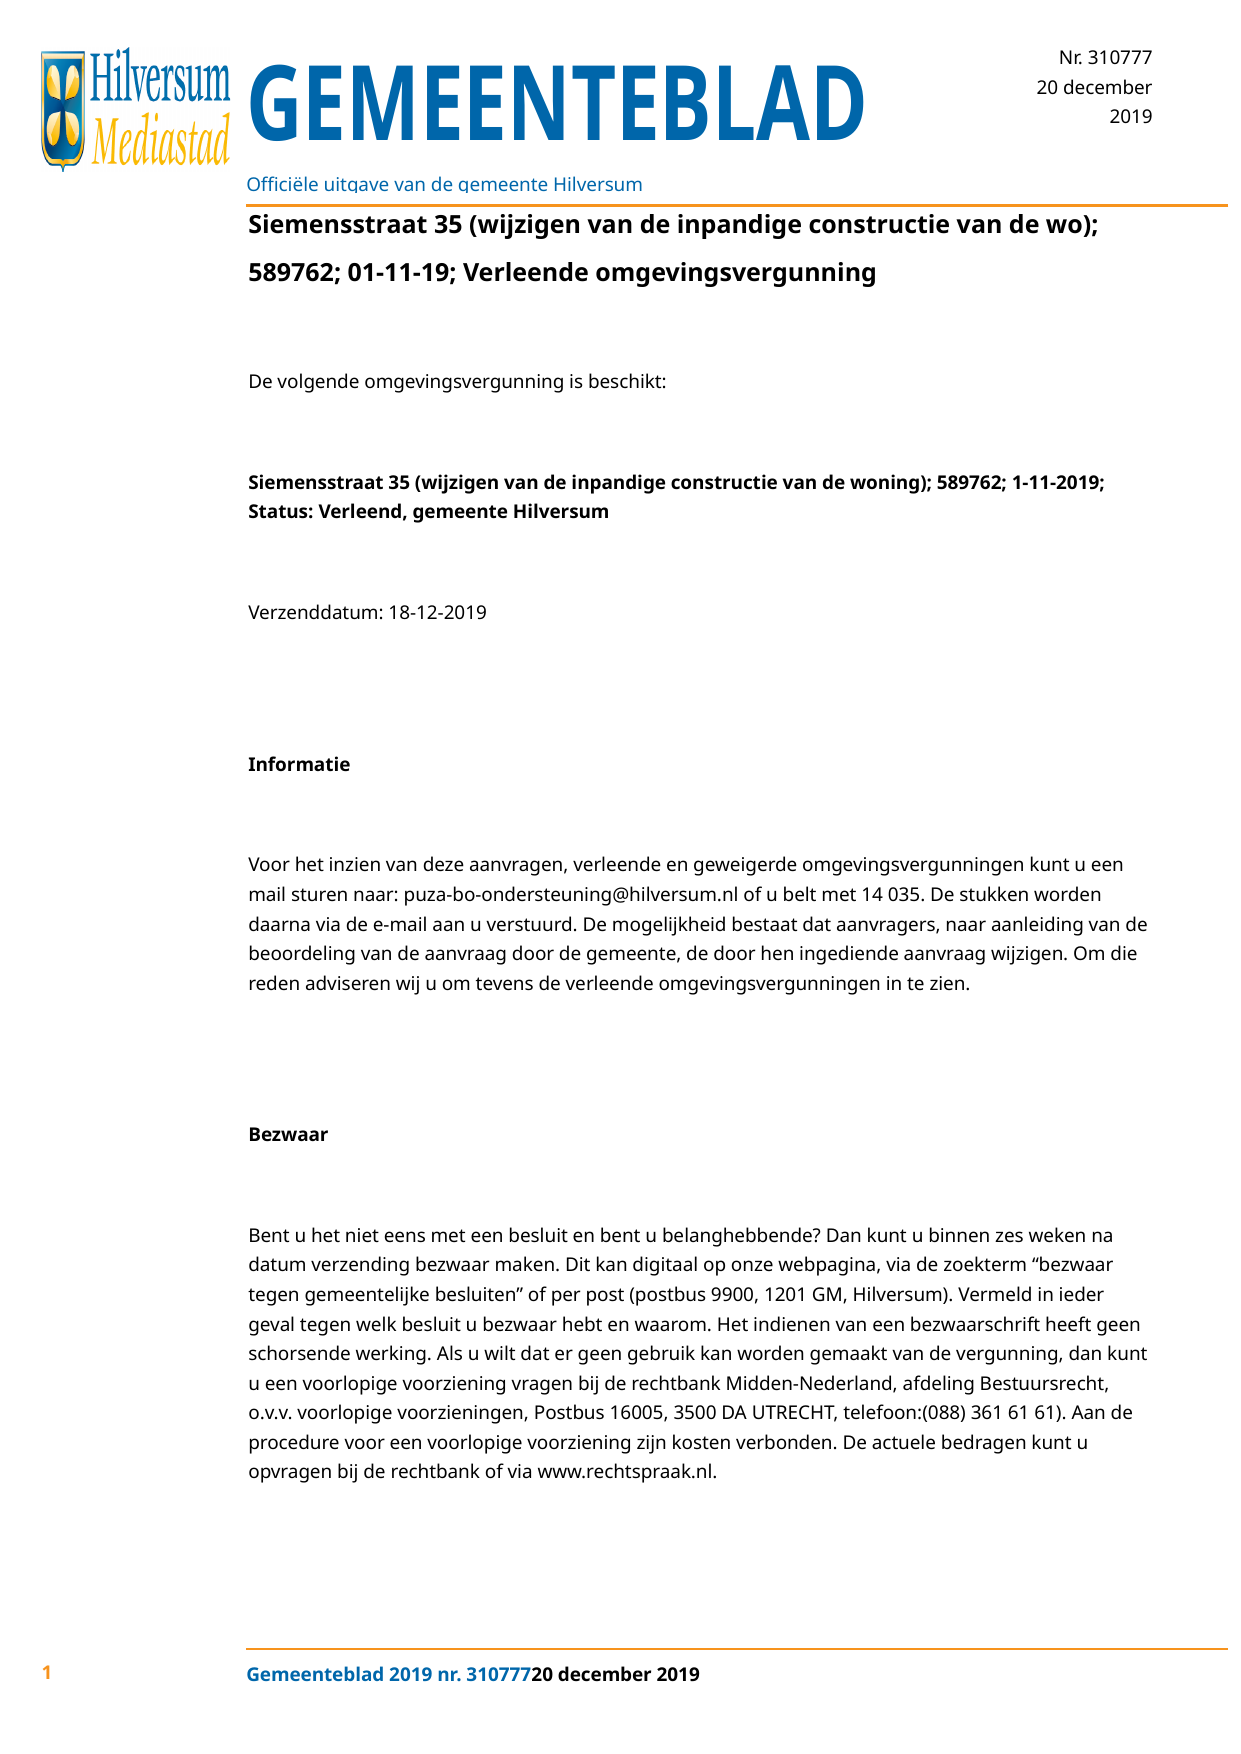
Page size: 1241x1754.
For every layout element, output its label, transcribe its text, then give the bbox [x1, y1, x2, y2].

text Informatie [248, 751, 1152, 777]
picture [41, 47, 231, 172]
text Bezwaar [248, 1121, 1152, 1147]
text De volgende omgevingsvergunning is beschikt: [248, 368, 1152, 394]
text Siemensstraat 35 (wijzigen van de inpandige constructie van de woning); 589762; 1-11-2019; Status: Verleend, gemeente Hilversum [248, 469, 1152, 524]
text Bent u het niet eens met een besluit en bent u belanghebbende? Dan kunt u binnen zes weken na datum verzending bezwaar maken. Dit kan digitaal op onze webpagina, via de zoekterm “bezwaar tegen gemeentelijke besluiten” of per post (postbus 9900, 1201 GM, Hilversum). Vermeld in ieder geval tegen welk besluit u bezwaar hebt en waarom. Het indienen van een bezwaarschrift heeft geen schorsende werking. Als u wilt dat er geen gebruik kan worden gemaakt van de vergunning, dan kunt u een voorlopige voorziening vragen bij de rechtbank Midden-Nederland, afdeling Bestuursrecht, o.v.v. voorlopige voorzieningen, Postbus 16005, 3500 DA UTRECHT, telefoon:(088) 361 61 61). Aan de procedure voor een voorlopige voorziening zijn kosten verbonden. De actuele bedragen kunt u opvragen bij de rechtbank of via www.rechtspraak.nl. [248, 1222, 1152, 1484]
text Voor het inzien van deze aanvragen, verleende en geweigerde omgevingsvergunningen kunt u een mail sturen naar: puza-bo-ondersteuning@hilversum.nl of u belt met 14 035. De stukken worden daarna via de e-mail aan u verstuurd. De mogelijkheid bestaat dat aanvragers, naar aanleiding van de beoordeling van de aanvraag door de gemeente, de door hen ingediende aanvraag wijzigen. Om die reden adviseren wij u om tevens de verleende omgevingsvergunningen in te zien. [248, 852, 1152, 996]
text Verzenddatum: 18-12-2019 [248, 599, 1152, 625]
text Siemensstraat 35 (wijzigen van de inpandige constructie van de wo); 589762; 01-11-19; Verleende omgevingsvergunning [248, 207, 1152, 288]
